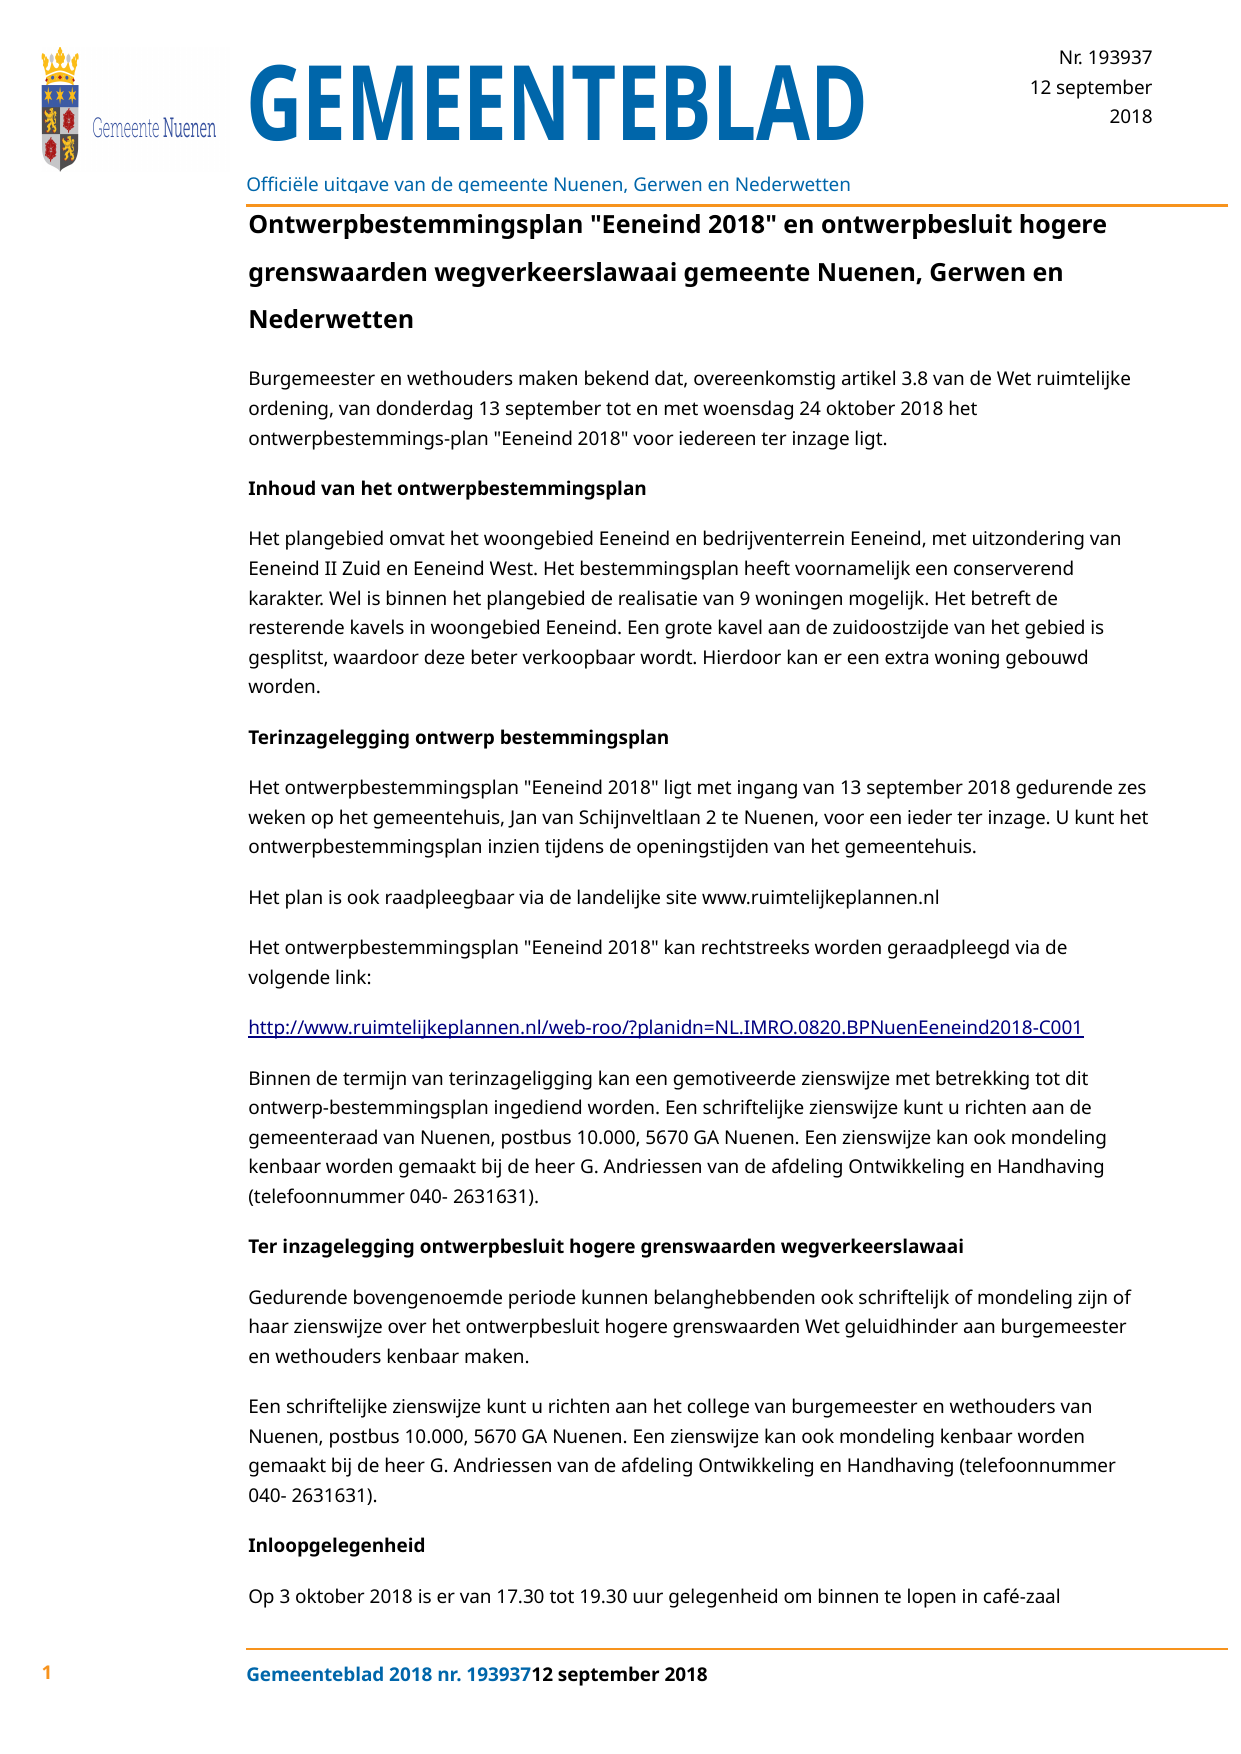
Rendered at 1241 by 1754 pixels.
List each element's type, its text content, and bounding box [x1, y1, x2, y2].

text Het plangebied omvat het woongebied Eeneind en bedrijventerrein Eeneind, met uitzondering van Eeneind II Zuid en Eeneind West. Het bestemmingsplan heeft voornamelijk een conserverend karakter. Wel is binnen het plangebied de realisatie van 9 woningen mogelijk. Het betreft de resterende kavels in woongebied Eeneind. Een grote kavel aan de zuidoostzijde van het gebied is gesplitst, waardoor deze beter verkoopbaar wordt. Hierdoor kan er een extra woning gebouwd worden. [248, 526, 1152, 699]
text Binnen de termijn van terinzageligging kan een gemotiveerde zienswijze met betrekking tot dit ontwerp-bestemmingsplan ingediend worden. Een schriftelijke zienswijze kunt u richten aan de gemeenteraad van Nuenen, postbus 10.000, 5670 GA Nuenen. Een zienswijze kan ook mondeling kenbaar worden gemaakt bij de heer G. Andriessen van de afdeling Ontwikkeling en Handhaving (telefoonnummer 040- 2631631). [248, 1065, 1152, 1209]
text Ontwerpbestemmingsplan "Eeneind 2018" en ontwerpbesluit hogere grenswaarden wegverkeerslawaai gemeente Nuenen, Gerwen en Nederwetten [248, 207, 1152, 336]
picture [41, 47, 231, 172]
text Gedurende bovengenoemde periode kunnen belanghebbenden ook schriftelijk of mondeling zijn of haar zienswijze over het ontwerpbesluit hogere grenswaarden Wet geluidhinder aan burgemeester en wethouders kenbaar maken. [248, 1284, 1152, 1369]
text Op 3 oktober 2018 is er van 17.30 tot 19.30 uur gelegenheid om binnen te lopen in café-zaal [248, 1583, 1152, 1609]
text Terinzagelegging ontwerp bestemmingsplan [248, 724, 1152, 749]
text Burgemeester en wethouders maken bekend dat, overeenkomstig artikel 3.8 van de Wet ruimtelijke ordening, van donderdag 13 september tot en met woensdag 24 oktober 2018 het ontwerpbestemmings-plan "Eeneind 2018" voor iedereen ter inzage ligt. [248, 366, 1152, 450]
text Het plan is ook raadpleegbaar via de landelijke site www.ruimtelijkeplannen.nl [248, 884, 1152, 909]
text Het ontwerpbestemmingsplan "Eeneind 2018" ligt met ingang van 13 september 2018 gedurende zes weken op het gemeentehuis, Jan van Schijnveltlaan 2 te Nuenen, voor een ieder ter inzage. U kunt het ontwerpbestemmingsplan inzien tijdens de openingstijden van het gemeentehuis. [248, 774, 1152, 859]
text Het ontwerpbestemmingsplan "Eeneind 2018" kan rechtstreeks worden geraadpleegd via de volgende link: [248, 934, 1152, 989]
text http://www.ruimtelijkeplannen.nl/web-roo/?planidn=NL.IMRO.0820.BPNuenEeneind2018-C001 [248, 1014, 1152, 1040]
text Inloopgelegenheid [248, 1533, 1152, 1558]
text Ter inzagelegging ontwerpbesluit hogere grenswaarden wegverkeerslawaai [248, 1233, 1152, 1259]
text Inhoud van het ontwerpbestemmingsplan [248, 475, 1152, 501]
text Een schriftelijke zienswijze kunt u richten aan het college van burgemeester en wethouders van Nuenen, postbus 10.000, 5670 GA Nuenen. Een zienswijze kan ook mondeling kenbaar worden gemaakt bij de heer G. Andriessen van de afdeling Ontwikkeling en Handhaving (telefoonnummer 040- 2631631). [248, 1393, 1152, 1508]
